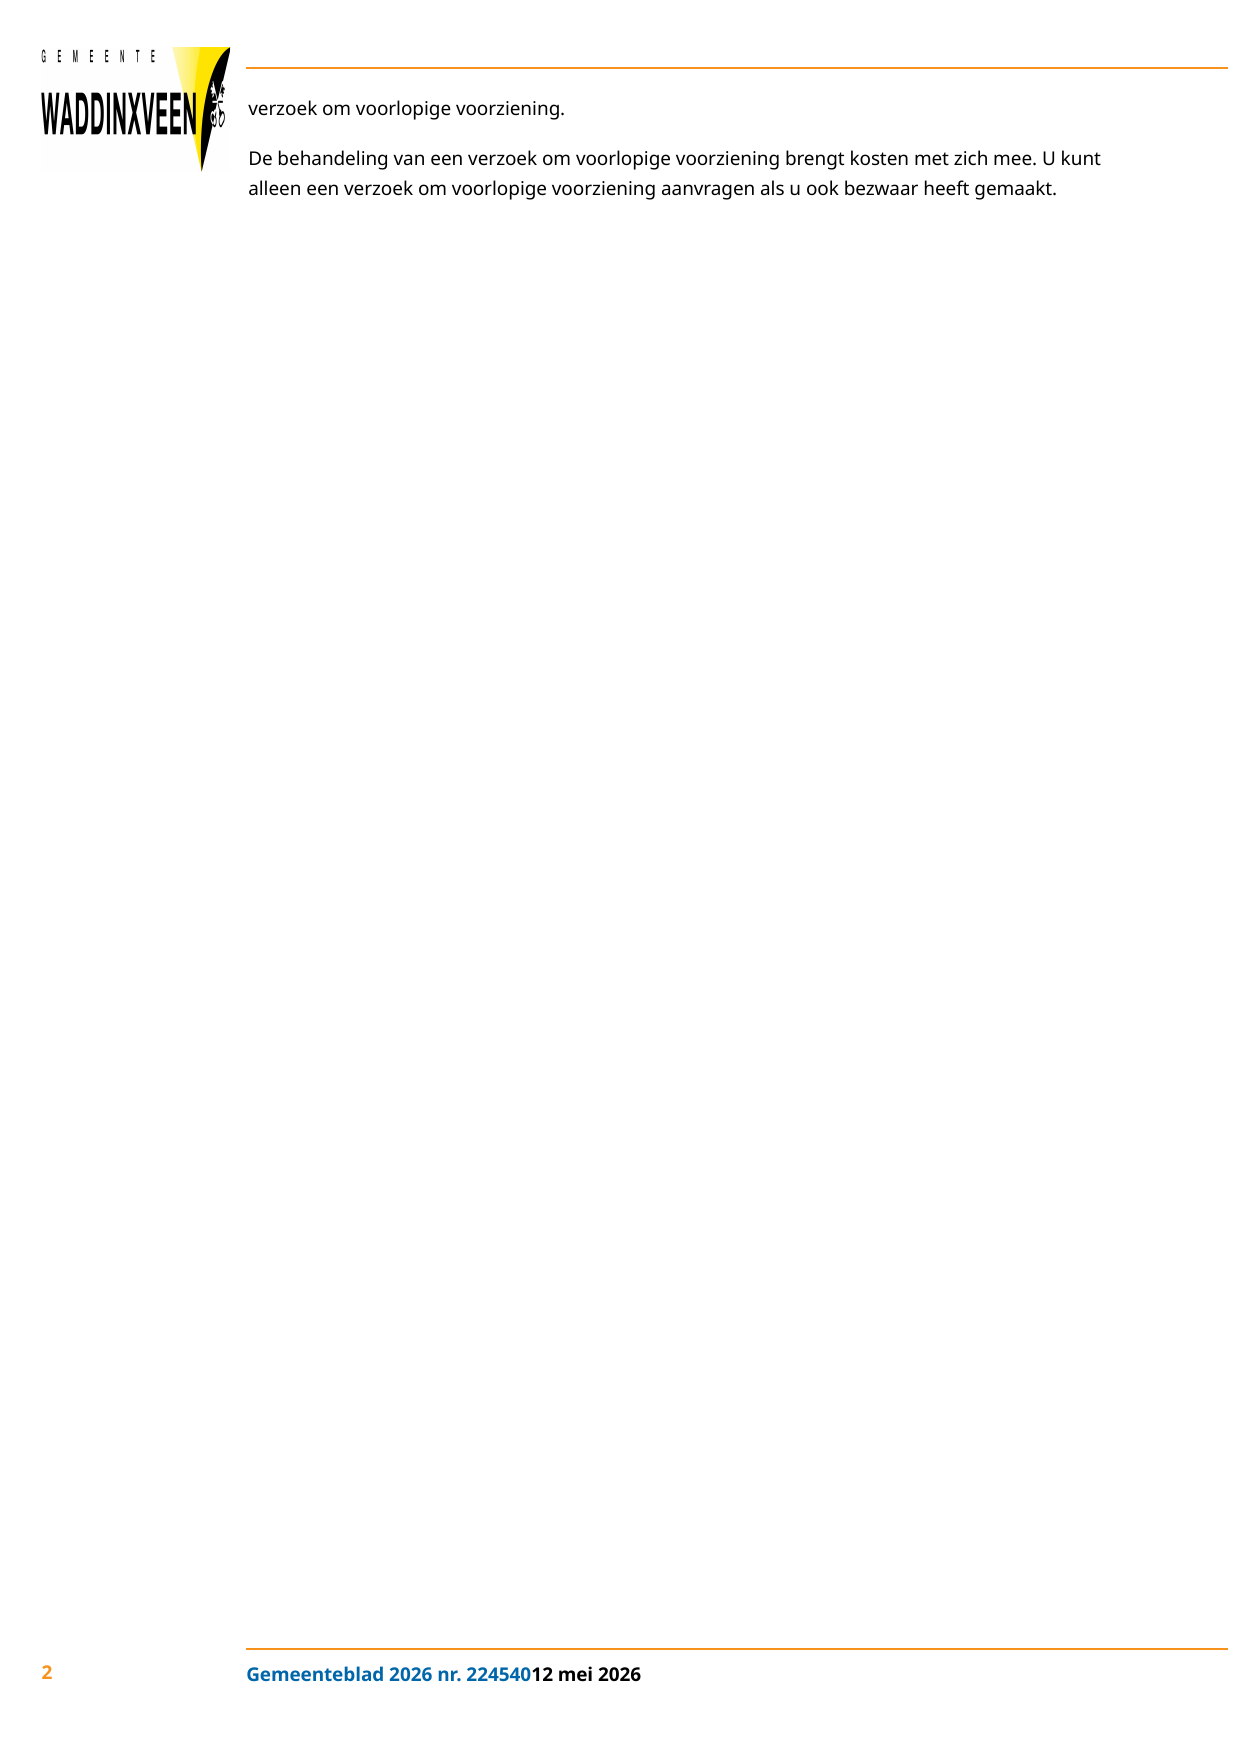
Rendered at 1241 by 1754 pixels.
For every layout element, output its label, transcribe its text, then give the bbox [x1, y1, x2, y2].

text De behandeling van een verzoek om voorlopige voorziening brengt kosten met zich mee. U kunt alleen een verzoek om voorlopige voorziening aanvragen als u ook bezwaar heeft gemaakt. [248, 145, 1152, 201]
text verzoek om voorlopige voorziening. [248, 95, 1152, 121]
picture [41, 47, 231, 172]
